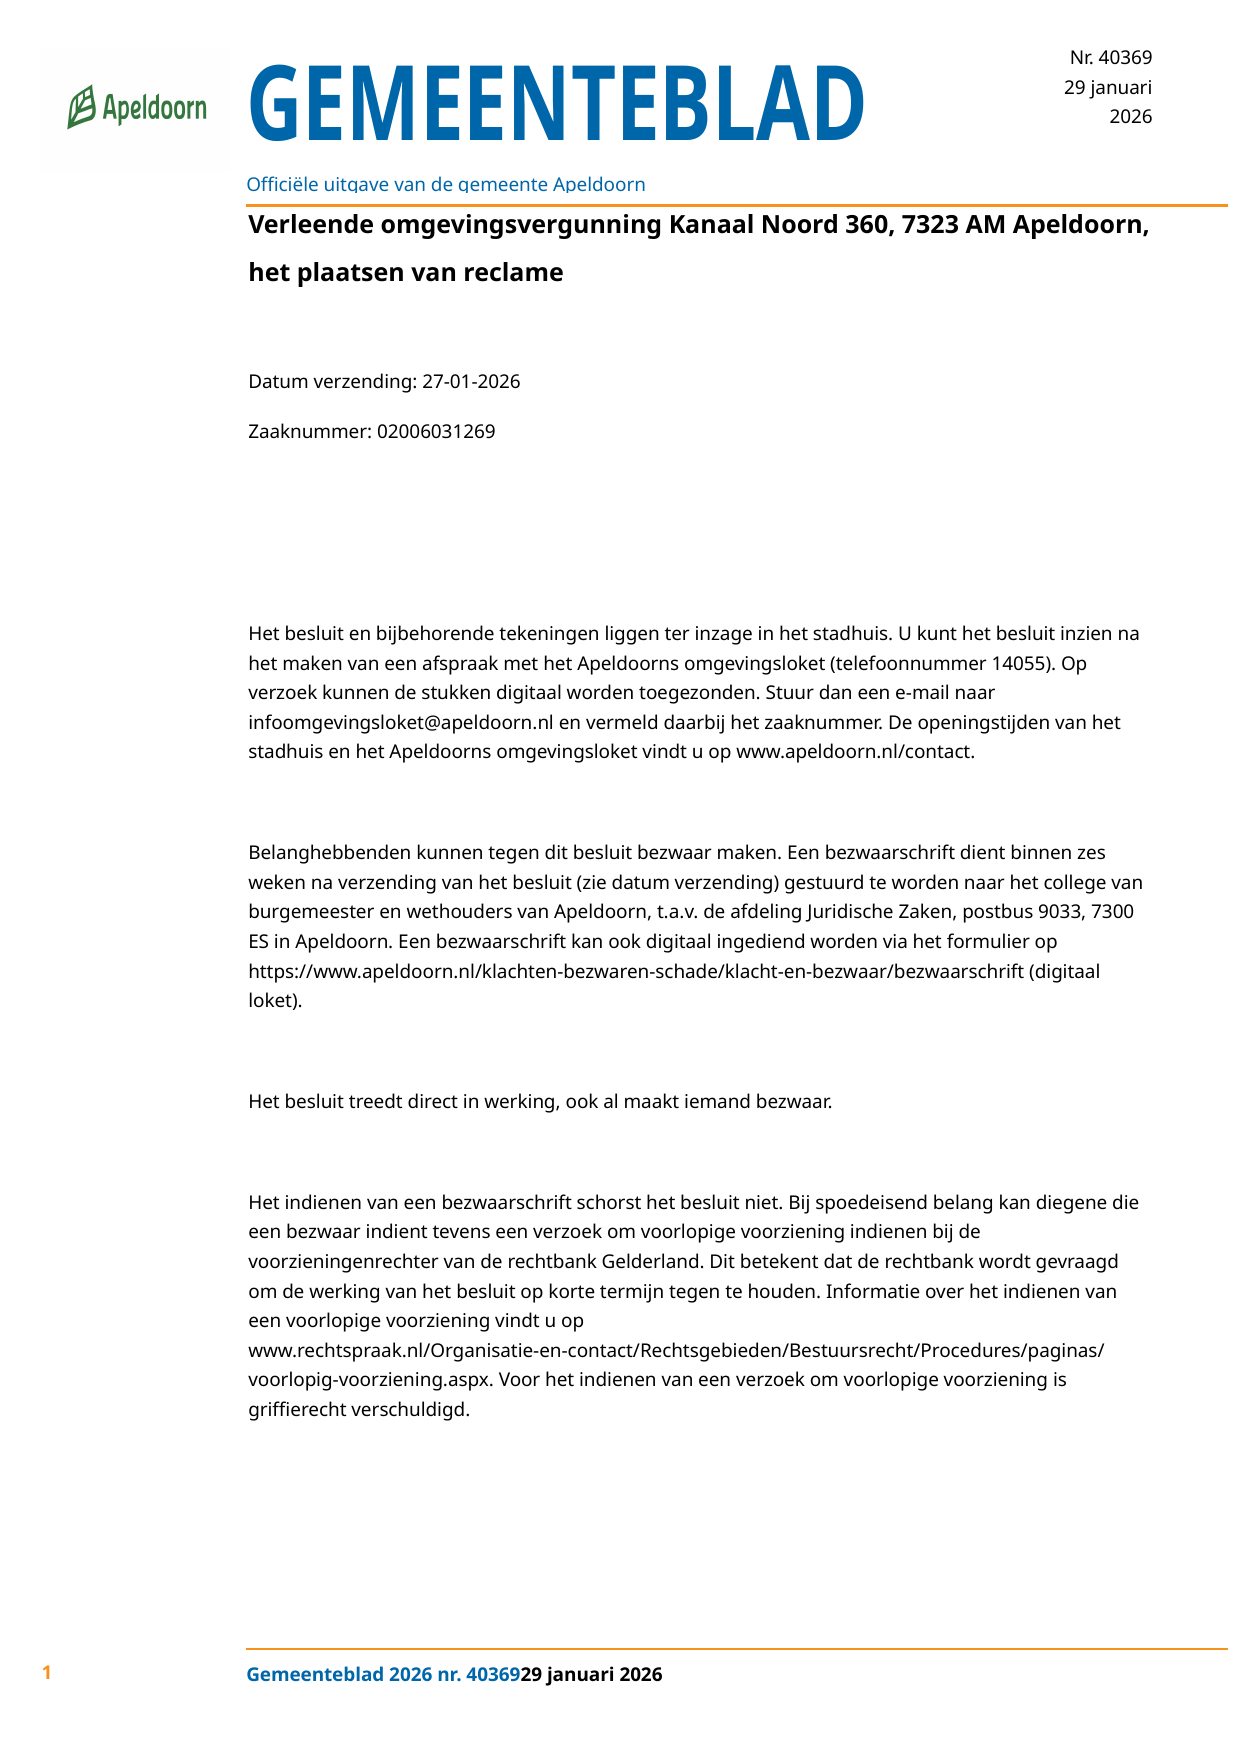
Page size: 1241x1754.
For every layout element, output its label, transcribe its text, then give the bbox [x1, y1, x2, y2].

text Het besluit en bijbehorende tekeningen liggen ter inzage in het stadhuis. U kunt het besluit inzien na het maken van een afspraak met het Apeldoorns omgevingsloket (telefoonnummer 14055). Op verzoek kunnen de stukken digitaal worden toegezonden. Stuur dan een e-mail naar infoomgevingsloket@apeldoorn.nl en vermeld daarbij het zaaknummer. De openingstijden van het stadhuis en het Apeldoorns omgevingsloket vindt u op www.apeldoorn.nl/contact. [248, 620, 1152, 764]
text Het besluit treedt direct in werking, ook al maakt iemand bezwaar. [248, 1088, 1152, 1114]
picture [41, 47, 231, 172]
text Datum verzending: 27-01-2026 [248, 368, 1152, 394]
text Verleende omgevingsvergunning Kanaal Noord 360, 7323 AM Apeldoorn, het plaatsen van reclame [248, 207, 1152, 288]
text Zaaknummer: 02006031269 [248, 419, 1152, 444]
text Belanghebbenden kunnen tegen dit besluit bezwaar maken. Een bezwaarschrift dient binnen zes weken na verzending van het besluit (zie datum verzending) gestuurd te worden naar het college van burgemeester en wethouders van Apeldoorn, t.a.v. de afdeling Juridische Zaken, postbus 9033, 7300 ES in Apeldoorn. Een bezwaarschrift kan ook digitaal ingediend worden via het formulier op https://www.apeldoorn.nl/klachten-bezwaren-schade/klacht-en-bezwaar/bezwaarschrift (digitaal loket). [248, 839, 1152, 1013]
text Het indienen van een bezwaarschrift schorst het besluit niet. Bij spoedeisend belang kan diegene die een bezwaar indient tevens een verzoek om voorlopige voorziening indienen bij de voorzieningenrechter van de rechtbank Gelderland. Dit betekent dat de rechtbank wordt gevraagd om de werking van het besluit op korte termijn tegen te houden. Informatie over het indienen van een voorlopige voorziening vindt u op www.rechtspraak.nl/Organisatie-en-contact/Rechtsgebieden/Bestuursrecht/Procedures/paginas/voorlopig-voorziening.aspx. Voor het indienen van een verzoek om voorlopige voorziening is griffierecht verschuldigd. [248, 1189, 1152, 1422]
